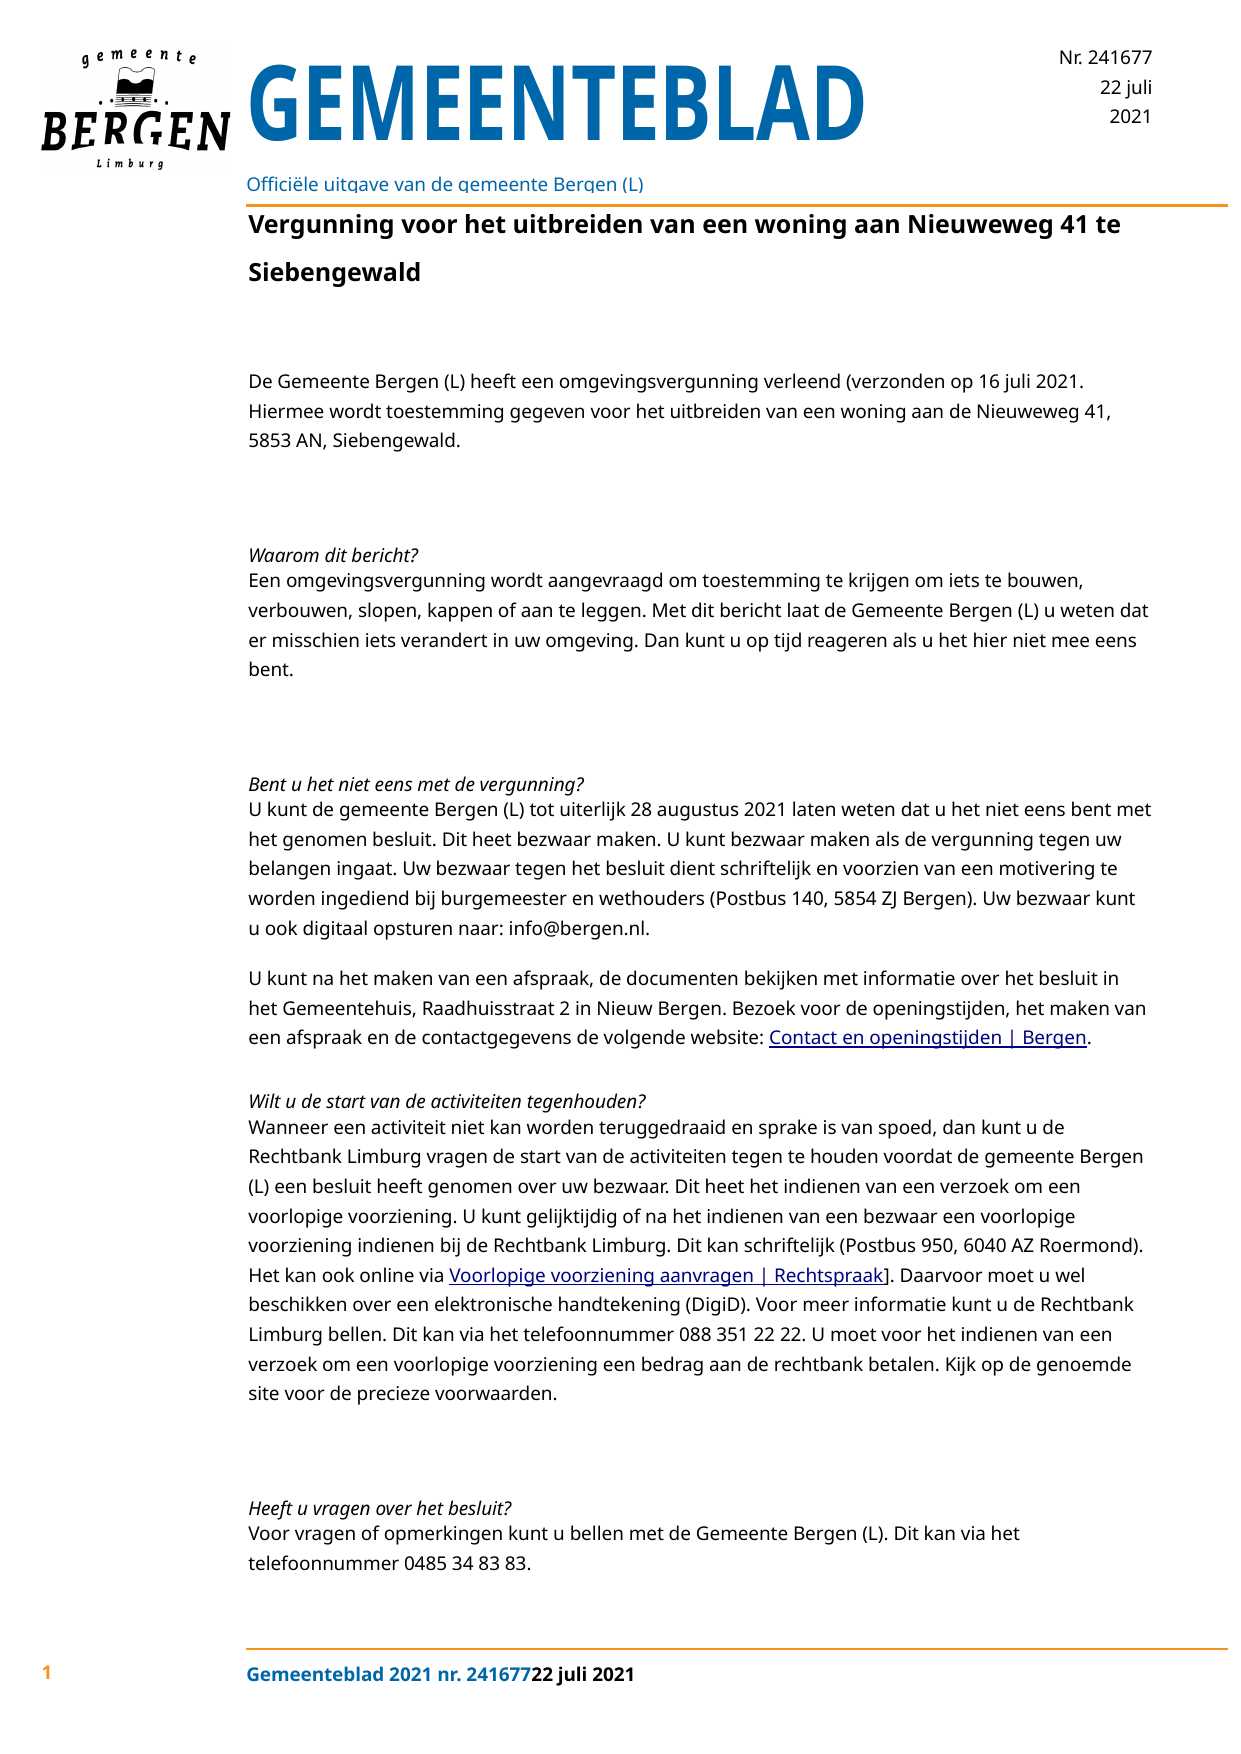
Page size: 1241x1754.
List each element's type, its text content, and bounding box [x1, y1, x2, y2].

text Wanneer een activiteit niet kan worden teruggedraaid en sprake is van spoed, dan kunt u de Rechtbank Limburg vragen de start van de activiteiten tegen te houden voordat de gemeente Bergen (L) een besluit heeft genomen over uw bezwaar. Dit heet het indienen van een verzoek om een voorlopige voorziening. U kunt gelijktijdig of na het indienen van een bezwaar een voorlopige voorziening indienen bij de Rechtbank Limburg. Dit kan schriftelijk (Postbus 950, 6040 AZ Roermond). Het kan ook online via Voorlopige voorziening aanvragen | Rechtspraak]. Daarvoor moet u wel beschikken over een elektronische handtekening (DigiD). Voor meer informatie kunt u de Rechtbank Limburg bellen. Dit kan via het telefoonnummer 088 351 22 22. U moet voor het indienen van een verzoek om een voorlopige voorziening een bedrag aan de rechtbank betalen. Kijk op de genoemde site voor de precieze voorwaarden. [248, 1114, 1152, 1406]
text Vergunning voor het uitbreiden van een woning aan Nieuweweg 41 te Siebengewald [248, 207, 1152, 288]
text Wilt u de start van de activiteiten tegenhouden? [248, 1088, 1152, 1114]
text U kunt de gemeente Bergen (L) tot uiterlijk 28 augustus 2021 laten weten dat u het niet eens bent met het genomen besluit. Dit heet bezwaar maken. U kunt bezwaar maken als de vergunning tegen uw belangen ingaat. Uw bezwaar tegen het besluit dient schriftelijk en voorzien van een motivering te worden ingediend bij burgemeester en wethouders (Postbus 140, 5854 ZJ Bergen). Uw bezwaar kunt u ook digitaal opsturen naar: info@bergen.nl. [248, 796, 1152, 941]
text Een omgevingsvergunning wordt aangevraagd om toestemming te krijgen om iets te bouwen, verbouwen, slopen, kappen of aan te leggen. Met dit bericht laat de Gemeente Bergen (L) u weten dat er misschien iets verandert in uw omgeving. Dan kunt u op tijd reageren als u het hier niet mee eens bent. [248, 568, 1152, 682]
text Bent u het niet eens met de vergunning? [248, 771, 1152, 796]
text De Gemeente Bergen (L) heeft een omgevingsvergunning verleend (verzonden op 16 juli 2021. Hiermee wordt toestemming gegeven voor het uitbreiden van een woning aan de Nieuweweg 41, 5853 AN, Siebengewald. [248, 368, 1152, 453]
text Voor vragen of opmerkingen kunt u bellen met de Gemeente Bergen (L). Dit kan via het telefoonnummer 0485 34 83 83. [248, 1520, 1152, 1576]
text Waarom dit bericht? [248, 542, 1152, 568]
text Heeft u vragen over het besluit? [248, 1495, 1152, 1520]
picture [41, 47, 231, 172]
text U kunt na het maken van een afspraak, de documenten bekijken met informatie over het besluit in het Gemeentehuis, Raadhuisstraat 2 in Nieuw Bergen. Bezoek voor de openingstijden, het maken van een afspraak en de contactgegevens de volgende website: Contact en openingstijden | Bergen. [248, 965, 1152, 1050]
